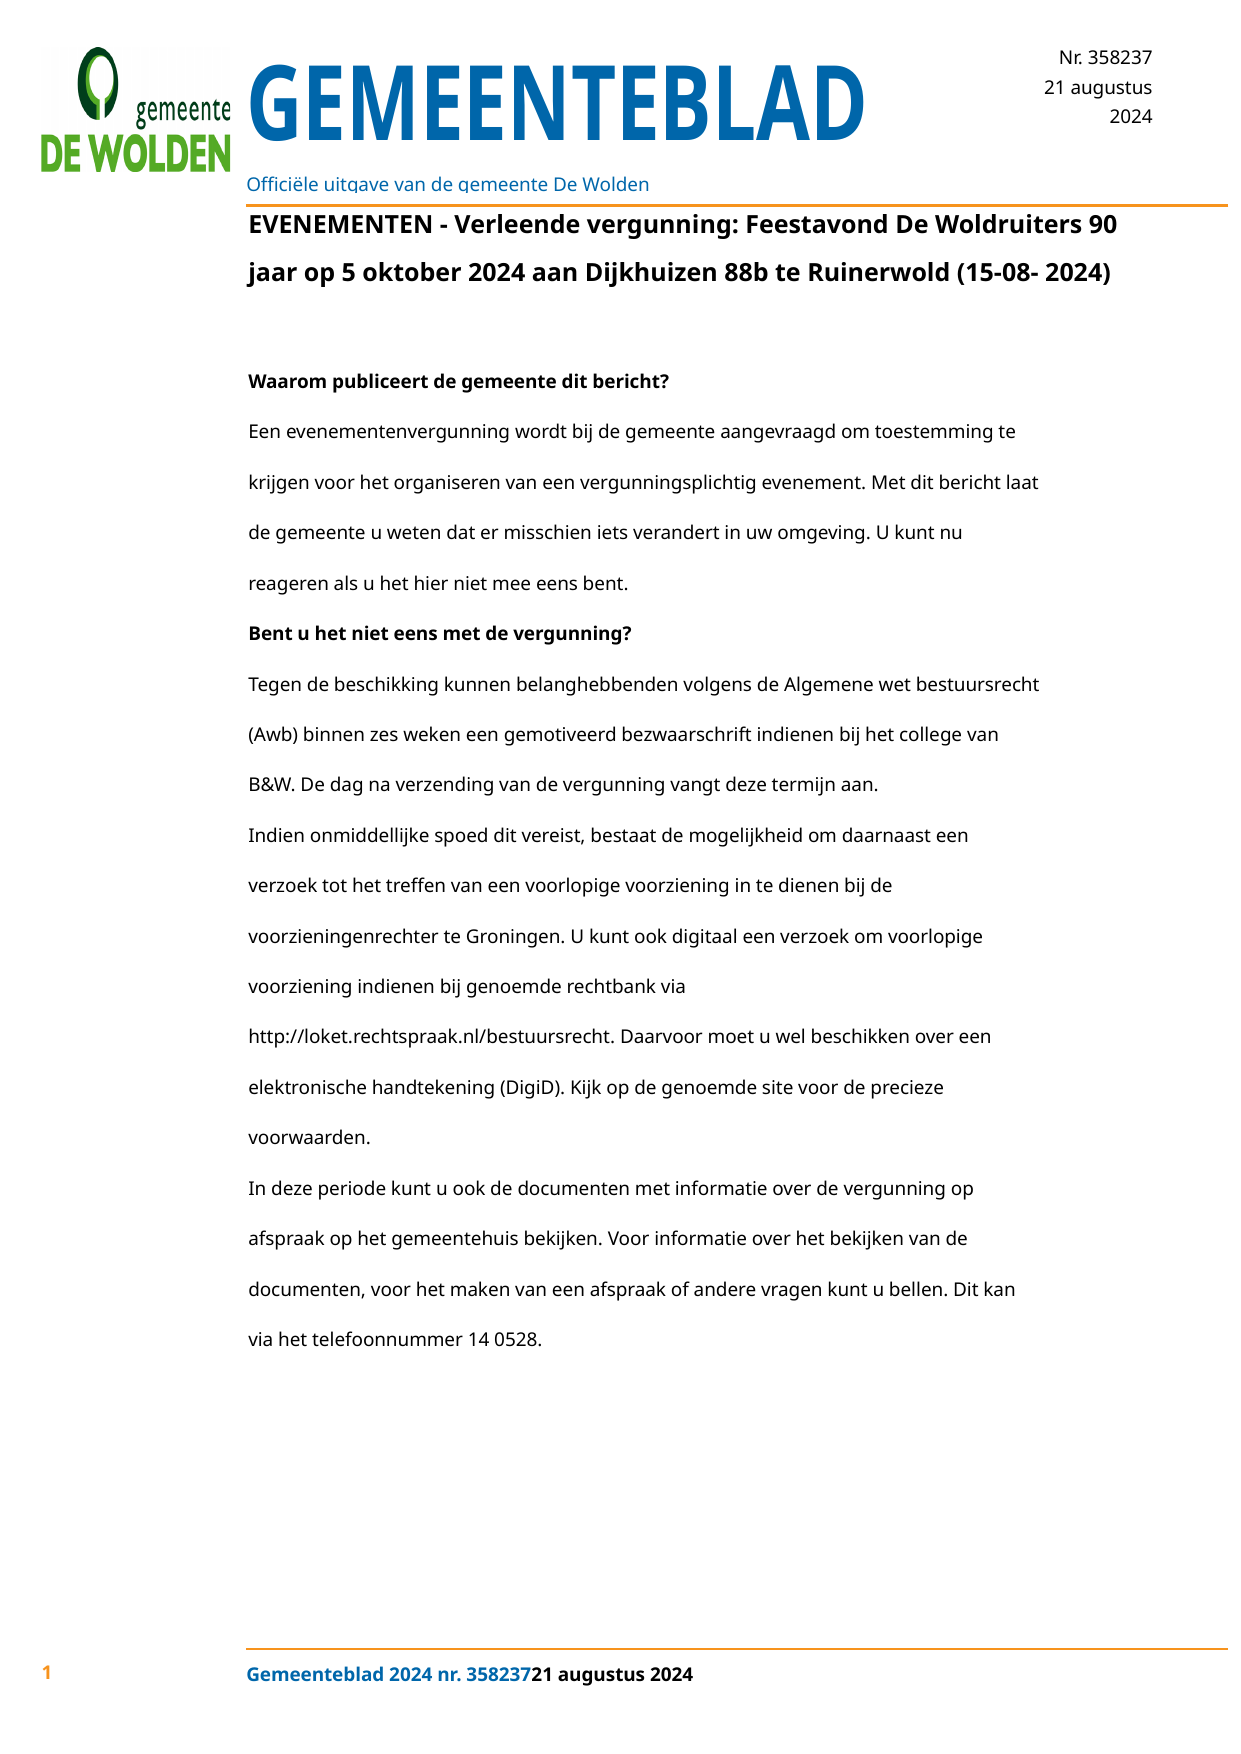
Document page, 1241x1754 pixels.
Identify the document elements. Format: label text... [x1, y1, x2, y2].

text http://loket.rechtspraak.nl/bestuursrecht. Daarvoor moet u wel beschikken over een [248, 1024, 1152, 1049]
text elektronische handtekening (DigiD). Kijk op de genoemde site voor de precieze [248, 1074, 1152, 1100]
text B&W. De dag na verzending van de vergunning vangt deze termijn aan. [248, 772, 1152, 797]
text via het telefoonnummer 14 0528. [248, 1326, 1152, 1352]
text verzoek tot het treffen van een voorlopige voorziening in te dienen bij de [248, 872, 1152, 898]
text Tegen de beschikking kunnen belanghebbenden volgens de Algemene wet bestuursrecht [248, 671, 1152, 697]
text In deze periode kunt u ook de documenten met informatie over de vergunning op [248, 1175, 1152, 1201]
text voorzieningenrechter te Groningen. U kunt ook digitaal een verzoek om voorlopige [248, 923, 1152, 949]
picture [41, 47, 231, 172]
text EVENEMENTEN - Verleende vergunning: Feestavond De Woldruiters 90 jaar op 5 oktober 2024 aan Dijkhuizen 88b te Ruinerwold (15-08- 2024) [248, 207, 1152, 288]
text documenten, voor het maken van een afspraak of andere vragen kunt u bellen. Dit kan [248, 1276, 1152, 1302]
text Waarom publiceert de gemeente dit bericht? [248, 368, 1152, 394]
text de gemeente u weten dat er misschien iets verandert in uw omgeving. U kunt nu [248, 519, 1152, 545]
text (Awb) binnen zes weken een gemotiveerd bezwaarschrift indienen bij het college van [248, 721, 1152, 747]
text Bent u het niet eens met de vergunning? [248, 620, 1152, 646]
text Een evenementenvergunning wordt bij de gemeente aangevraagd om toestemming te [248, 419, 1152, 444]
text reageren als u het hier niet mee eens bent. [248, 570, 1152, 596]
text krijgen voor het organiseren van een vergunningsplichtig evenement. Met dit bericht laat [248, 469, 1152, 495]
text voorziening indienen bij genoemde rechtbank via [248, 973, 1152, 999]
text Indien onmiddellijke spoed dit vereist, bestaat de mogelijkheid om daarnaast een [248, 822, 1152, 848]
text afspraak op het gemeentehuis bekijken. Voor informatie over het bekijken van de [248, 1225, 1152, 1251]
text voorwaarden. [248, 1124, 1152, 1150]
